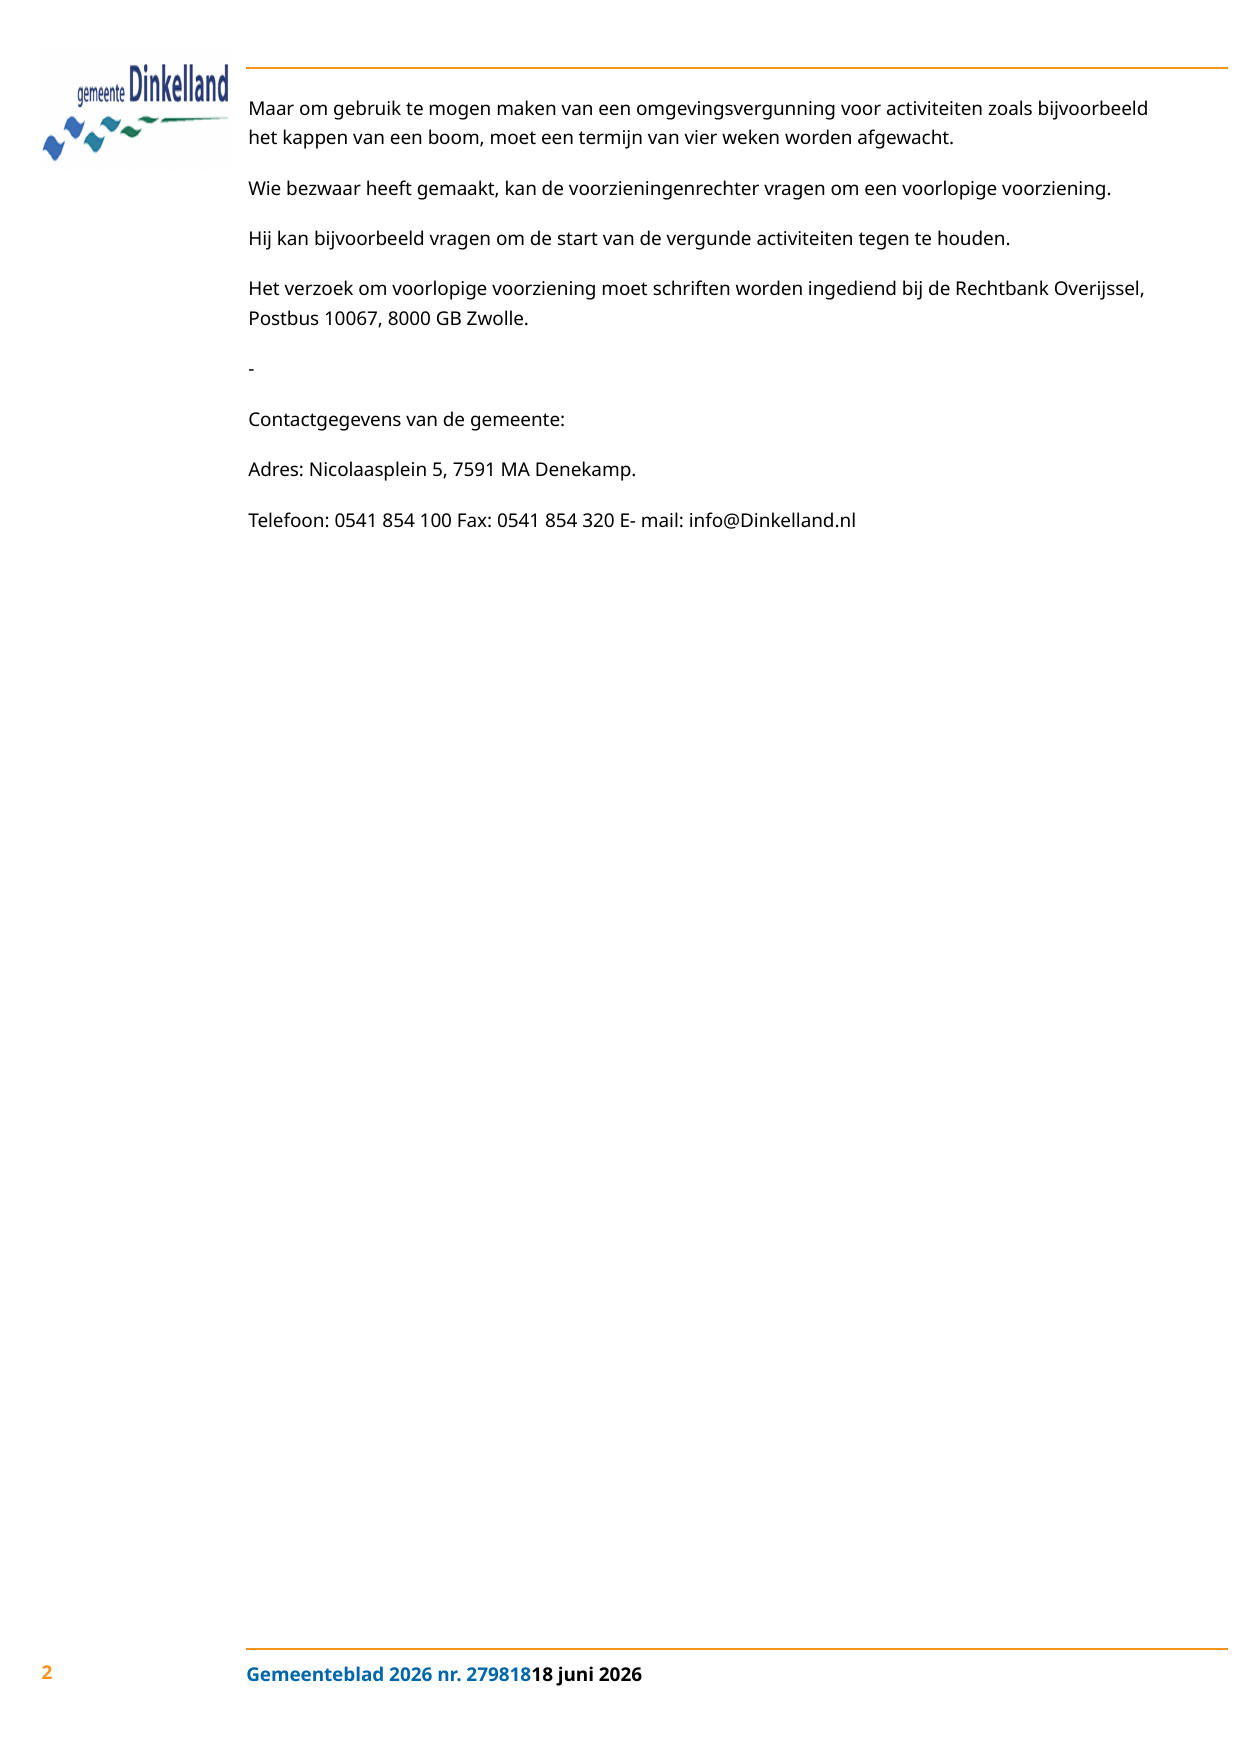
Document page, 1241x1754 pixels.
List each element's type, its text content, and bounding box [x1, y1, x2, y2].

text Adres: Nicolaasplein 5, 7591 MA Denekamp. [248, 456, 1152, 482]
text - [248, 356, 1152, 381]
text Wie bezwaar heeft gemaakt, kan de voorzieningenrechter vragen om een voorlopige voorziening. [248, 175, 1152, 201]
picture [41, 47, 231, 172]
text Contactgegevens van de gemeente: [248, 406, 1152, 432]
text Telefoon: 0541 854 100 Fax: 0541 854 320 E- mail: info@Dinkelland.nl [248, 507, 1152, 533]
text Maar om gebruik te mogen maken van een omgevingsvergunning voor activiteiten zoals bijvoorbeeld het kappen van een boom, moet een termijn van vier weken worden afgewacht. [248, 95, 1152, 150]
text Het verzoek om voorlopige voorziening moet schriften worden ingediend bij de Rechtbank Overijssel, Postbus 10067, 8000 GB Zwolle. [248, 276, 1152, 331]
text Hij kan bijvoorbeeld vragen om de start van de vergunde activiteiten tegen te houden. [248, 225, 1152, 251]
